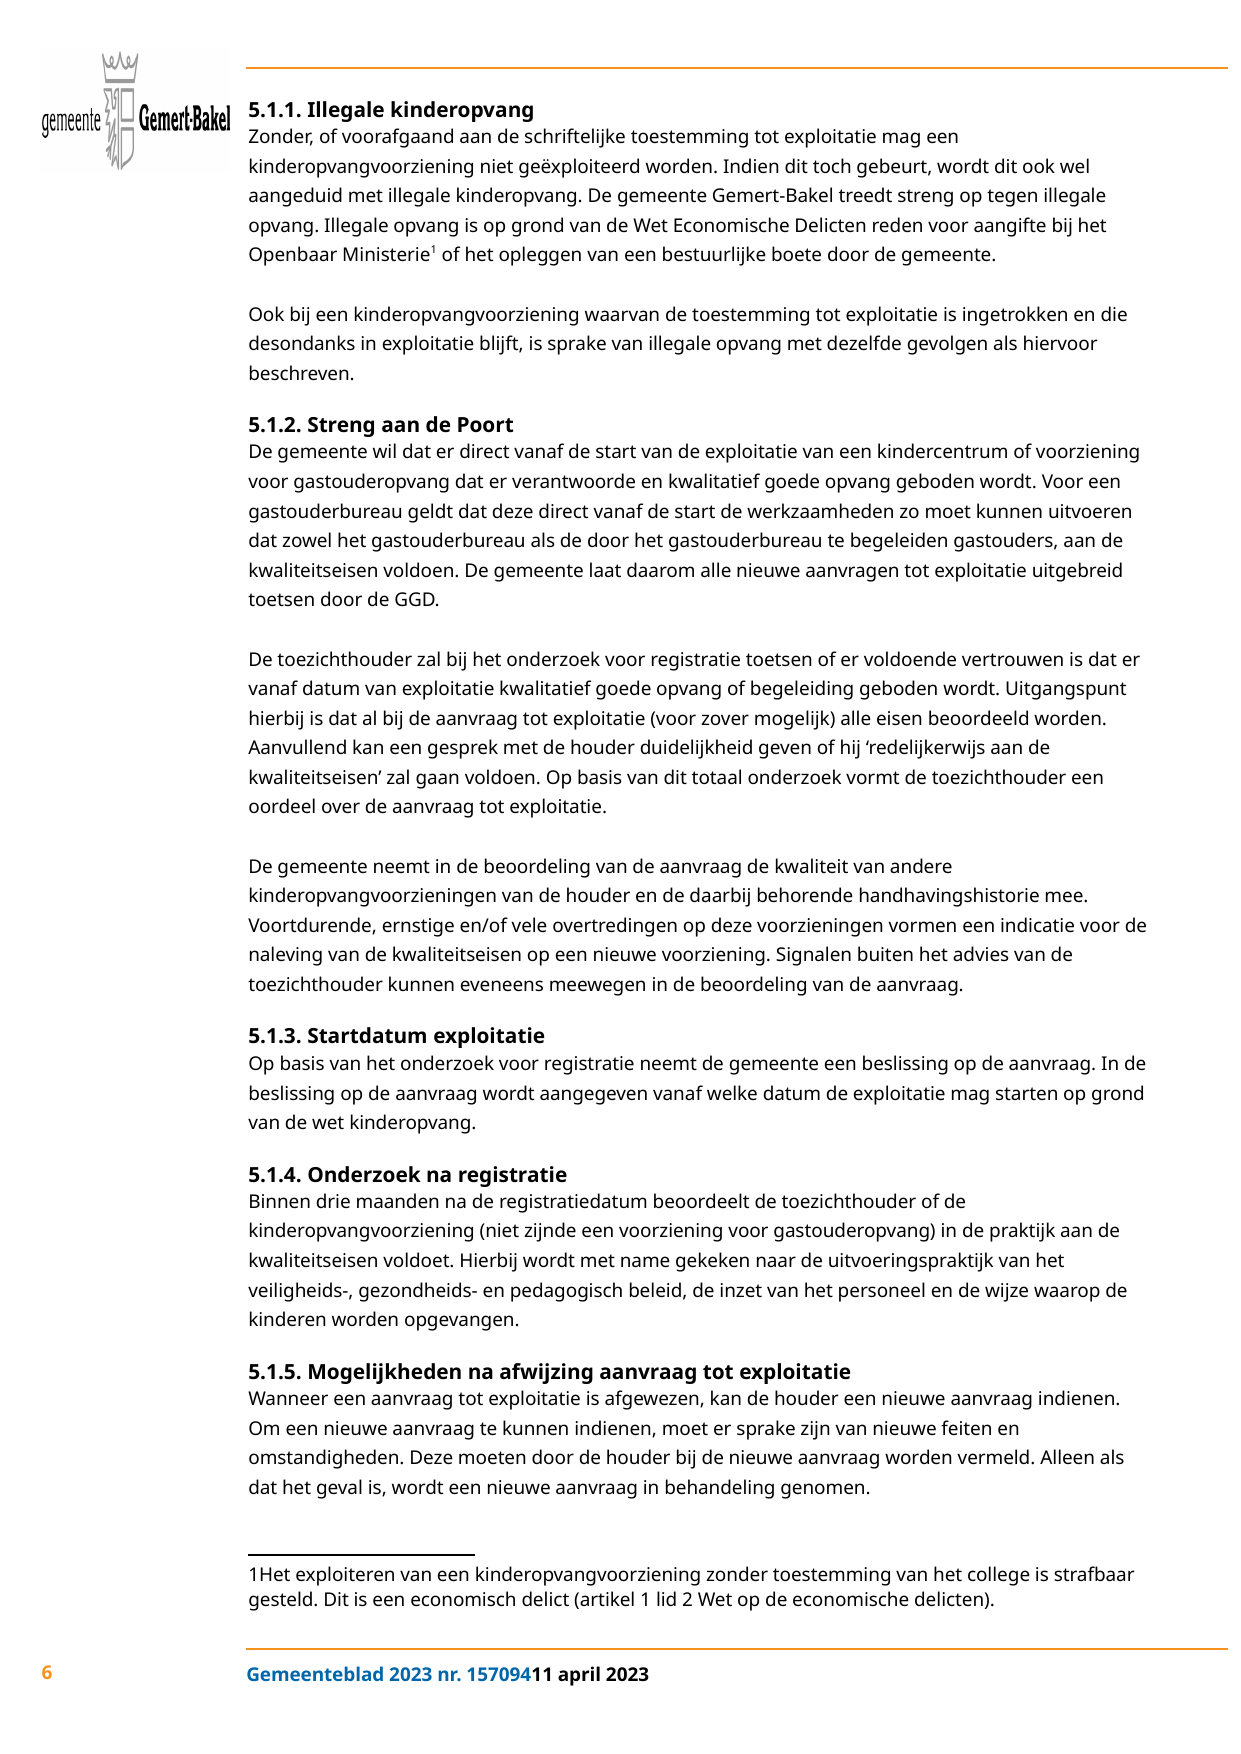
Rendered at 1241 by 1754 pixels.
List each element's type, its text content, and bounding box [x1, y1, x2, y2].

text 5.1.4. Onderzoek na registratie [248, 1160, 1152, 1188]
text 5.1.3. Startdatum exploitatie [248, 1022, 1152, 1050]
text De gemeente wil dat er direct vanaf de start van de exploitatie van een kindercentrum of voorziening voor gastouderopvang dat er verantwoorde en kwalitatief goede opvang geboden wordt. Voor een gastouderbureau geldt dat deze direct vanaf de start de werkzaamheden zo moet kunnen uitvoeren dat zowel het gastouderbureau als de door het gastouderbureau te begeleiden gastouders, aan de kwaliteitseisen voldoen. De gemeente laat daarom alle nieuwe aanvragen tot exploitatie uitgebreid toetsen door de GGD. [248, 439, 1152, 612]
text Het exploiteren van een kinderopvangvoorziening zonder toestemming van het college is strafbaar gesteld. Dit is een economisch delict (artikel 1 lid 2 Wet op de economische delicten). [248, 1561, 1152, 1612]
text Wanneer een aanvraag tot exploitatie is afgewezen, kan de houder een nieuwe aanvraag indienen. Om een nieuwe aanvraag te kunnen indienen, moet er sprake zijn van nieuwe feiten en omstandigheden. Deze moeten door de houder bij de nieuwe aanvraag worden vermeld. Alleen als dat het geval is, wordt een nieuwe aanvraag in behandeling genomen. [248, 1385, 1152, 1500]
picture [41, 47, 231, 172]
text 5.1.5. Mogelijkheden na afwijzing aanvraag tot exploitatie [248, 1357, 1152, 1385]
text De toezichthouder zal bij het onderzoek voor registratie toetsen of er voldoende vertrouwen is dat er vanaf datum van exploitatie kwalitatief goede opvang of begeleiding geboden wordt. Uitgangspunt hierbij is dat al bij de aanvraag tot exploitatie (voor zover mogelijk) alle eisen beoordeeld worden. Aanvullend kan een gesprek met de houder duidelijkheid geven of hij ‘redelijkerwijs aan de kwaliteitseisen’ zal gaan voldoen. Op basis van dit totaal onderzoek vormt de toezichthouder een oordeel over de aanvraag tot exploitatie. [248, 646, 1152, 819]
text 5.1.1. Illegale kinderopvang [248, 95, 1152, 123]
text De gemeente neemt in de beoordeling van de aanvraag de kwaliteit van andere kinderopvangvoorzieningen van de houder en de daarbij behorende handhavingshistorie mee. Voortdurende, ernstige en/of vele overtredingen op deze voorzieningen vormen een indicatie voor de naleving van de kwaliteitseisen op een nieuwe voorziening. Signalen buiten het advies van de toezichthouder kunnen eveneens meewegen in de beoordeling van de aanvraag. [248, 853, 1152, 997]
text Zonder, of voorafgaand aan de schriftelijke toestemming tot exploitatie mag een kinderopvangvoorziening niet geëxploiteerd worden. Indien dit toch gebeurt, wordt dit ook wel aangeduid met illegale kinderopvang. De gemeente Gemert-Bakel treedt streng op tegen illegale opvang. Illegale opvang is op grond van de Wet Economische Delicten reden voor aangifte bij het Openbaar Ministerie of het opleggen van een bestuurlijke boete door de gemeente. [248, 123, 1152, 267]
text 5.1.2. Streng aan de Poort [248, 410, 1152, 439]
text Ook bij een kinderopvangvoorziening waarvan de toestemming tot exploitatie is ingetrokken en die desondanks in exploitatie blijft, is sprake van illegale opvang met dezelfde gevolgen als hiervoor beschreven. [248, 301, 1152, 386]
text Binnen drie maanden na de registratiedatum beoordeelt de toezichthouder of de kinderopvangvoorziening (niet zijnde een voorziening voor gastouderopvang) in de praktijk aan de kwaliteitseisen voldoet. Hierbij wordt met name gekeken naar de uitvoeringspraktijk van het veiligheids-, gezondheids- en pedagogisch beleid, de inzet van het personeel en de wijze waarop de kinderen worden opgevangen. [248, 1188, 1152, 1332]
text Op basis van het onderzoek voor registratie neemt de gemeente een beslissing op de aanvraag. In de beslissing op de aanvraag wordt aangegeven vanaf welke datum de exploitatie mag starten op grond van de wet kinderopvang. [248, 1050, 1152, 1135]
